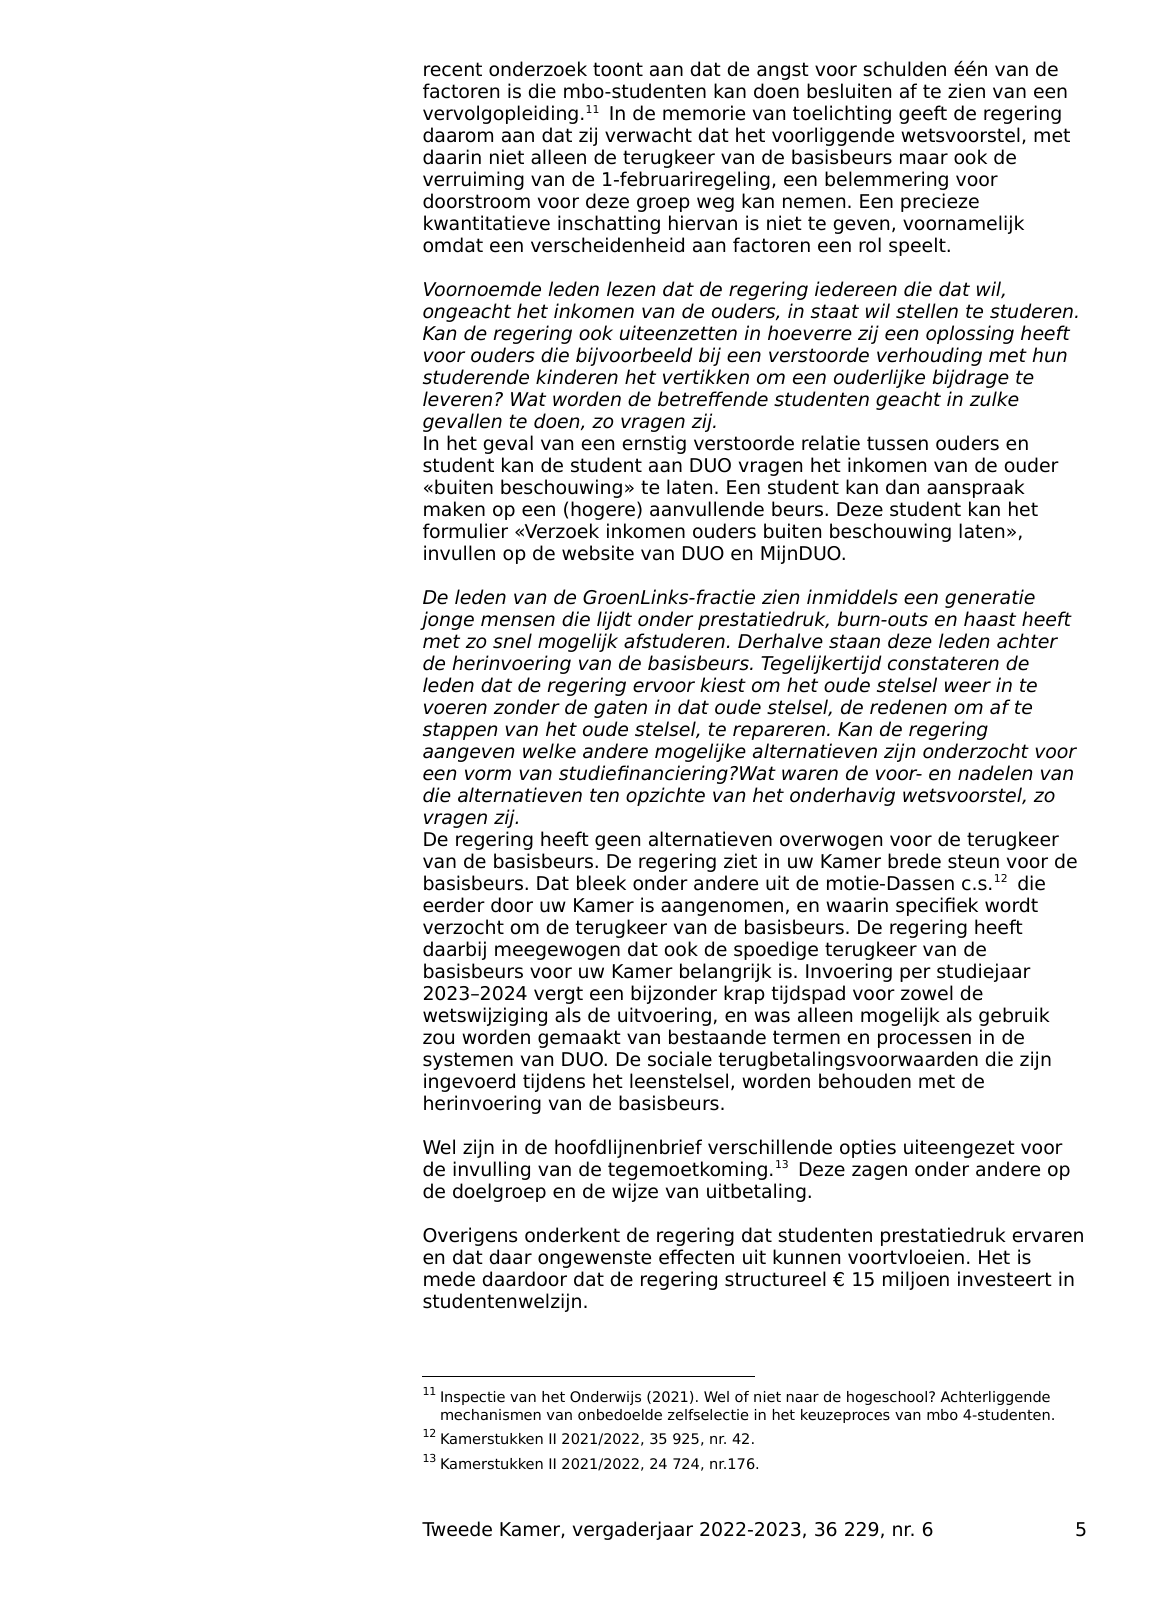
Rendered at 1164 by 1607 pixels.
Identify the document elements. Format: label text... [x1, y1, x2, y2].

text De regering heeft geen alternatieven overwogen voor de terugkeer van de basisbeurs. De regering ziet in uw Kamer brede steun voor de basisbeurs. Dat bleek onder andere uit de motie-Dassen c.s. die eerder door uw Kamer is aangenomen, en waarin specifiek wordt verzocht om de terugkeer van de basisbeurs. De regering heeft daarbij meegewogen dat ook de spoedige terugkeer van de basisbeurs voor uw Kamer belangrijk is. Invoering per studiejaar 2023–2024 vergt een bijzonder krap tijdspad voor zowel de wetswijziging als de uitvoering, en was alleen mogelijk als gebruik zou worden gemaakt van bestaande termen en processen in de systemen van DUO. De sociale terugbetalingsvoorwaarden die zijn ingevoerd tijdens het leenstelsel, worden behouden met de herinvoering van de basisbeurs. [422, 829, 1087, 1114]
text Voornoemde leden lezen dat de regering iedereen die dat wil, ongeacht het inkomen van de ouders, in staat wil stellen te studeren. Kan de regering ook uiteenzetten in hoeverre zij een oplossing heeft voor ouders die bijvoorbeeld bij een verstoorde verhouding met hun studerende kinderen het vertikken om een ouderlijke bijdrage te leveren? Wat worden de betreffende studenten geacht in zulke gevallen te doen, zo vragen zij. [422, 279, 1087, 433]
text Kamerstukken II 2021/2022, 24 724, nr.176. [422, 1452, 1087, 1474]
text Inspectie van het Onderwijs (2021). Wel of niet naar de hogeschool? Achterliggende mechanismen van onbedoelde zelfselectie in het keuzeproces van mbo 4-studenten. [422, 1385, 1087, 1424]
text recent onderzoek toont aan dat de angst voor schulden één van de factoren is die mbo-studenten kan doen besluiten af te zien van een vervolgopleiding. In de memorie van toelichting geeft de regering daarom aan dat zij verwacht dat het voorliggende wetsvoorstel, met daarin niet alleen de terugkeer van de basisbeurs maar ook de verruiming van de 1-februariregeling, een belemmering voor doorstroom voor deze groep weg kan nemen. Een precieze kwantitatieve inschatting hiervan is niet te geven, voornamelijk omdat een verscheidenheid aan factoren een rol speelt. [422, 59, 1087, 257]
text Wel zijn in de hoofdlijnenbrief verschillende opties uiteengezet voor de invulling van de tegemoetkoming. Deze zagen onder andere op de doelgroep en de wijze van uitbetaling. [422, 1137, 1087, 1203]
text In het geval van een ernstig verstoorde relatie tussen ouders en student kan de student aan DUO vragen het inkomen van de ouder «buiten beschouwing» te laten. Een student kan dan aanspraak maken op een (hogere) aanvullende beurs. Deze student kan het formulier «Verzoek inkomen ouders buiten beschouwing laten», invullen op de website van DUO en MijnDUO. [422, 433, 1087, 565]
text Overigens onderkent de regering dat studenten prestatiedruk ervaren en dat daar ongewenste effecten uit kunnen voortvloeien. Het is mede daardoor dat de regering structureel € 15 miljoen investeert in studentenwelzijn. [422, 1225, 1087, 1313]
text De leden van de GroenLinks-fractie zien inmiddels een generatie jonge mensen die lijdt onder prestatiedruk, burn-outs en haast heeft met zo snel mogelijk afstuderen. Derhalve staan deze leden achter de herinvoering van de basisbeurs. Tegelijkertijd constateren de leden dat de regering ervoor kiest om het oude stelsel weer in te voeren zonder de gaten in dat oude stelsel, de redenen om af te stappen van het oude stelsel, te repareren. Kan de regering aangeven welke andere mogelijke alternatieven zijn onderzocht voor een vorm van studiefinanciering?Wat waren de voor- en nadelen van die alternatieven ten opzichte van het onderhavig wetsvoorstel, zo vragen zij. [422, 587, 1087, 829]
text Kamerstukken II 2021/2022, 35 925, nr. 42. [422, 1427, 1087, 1449]
